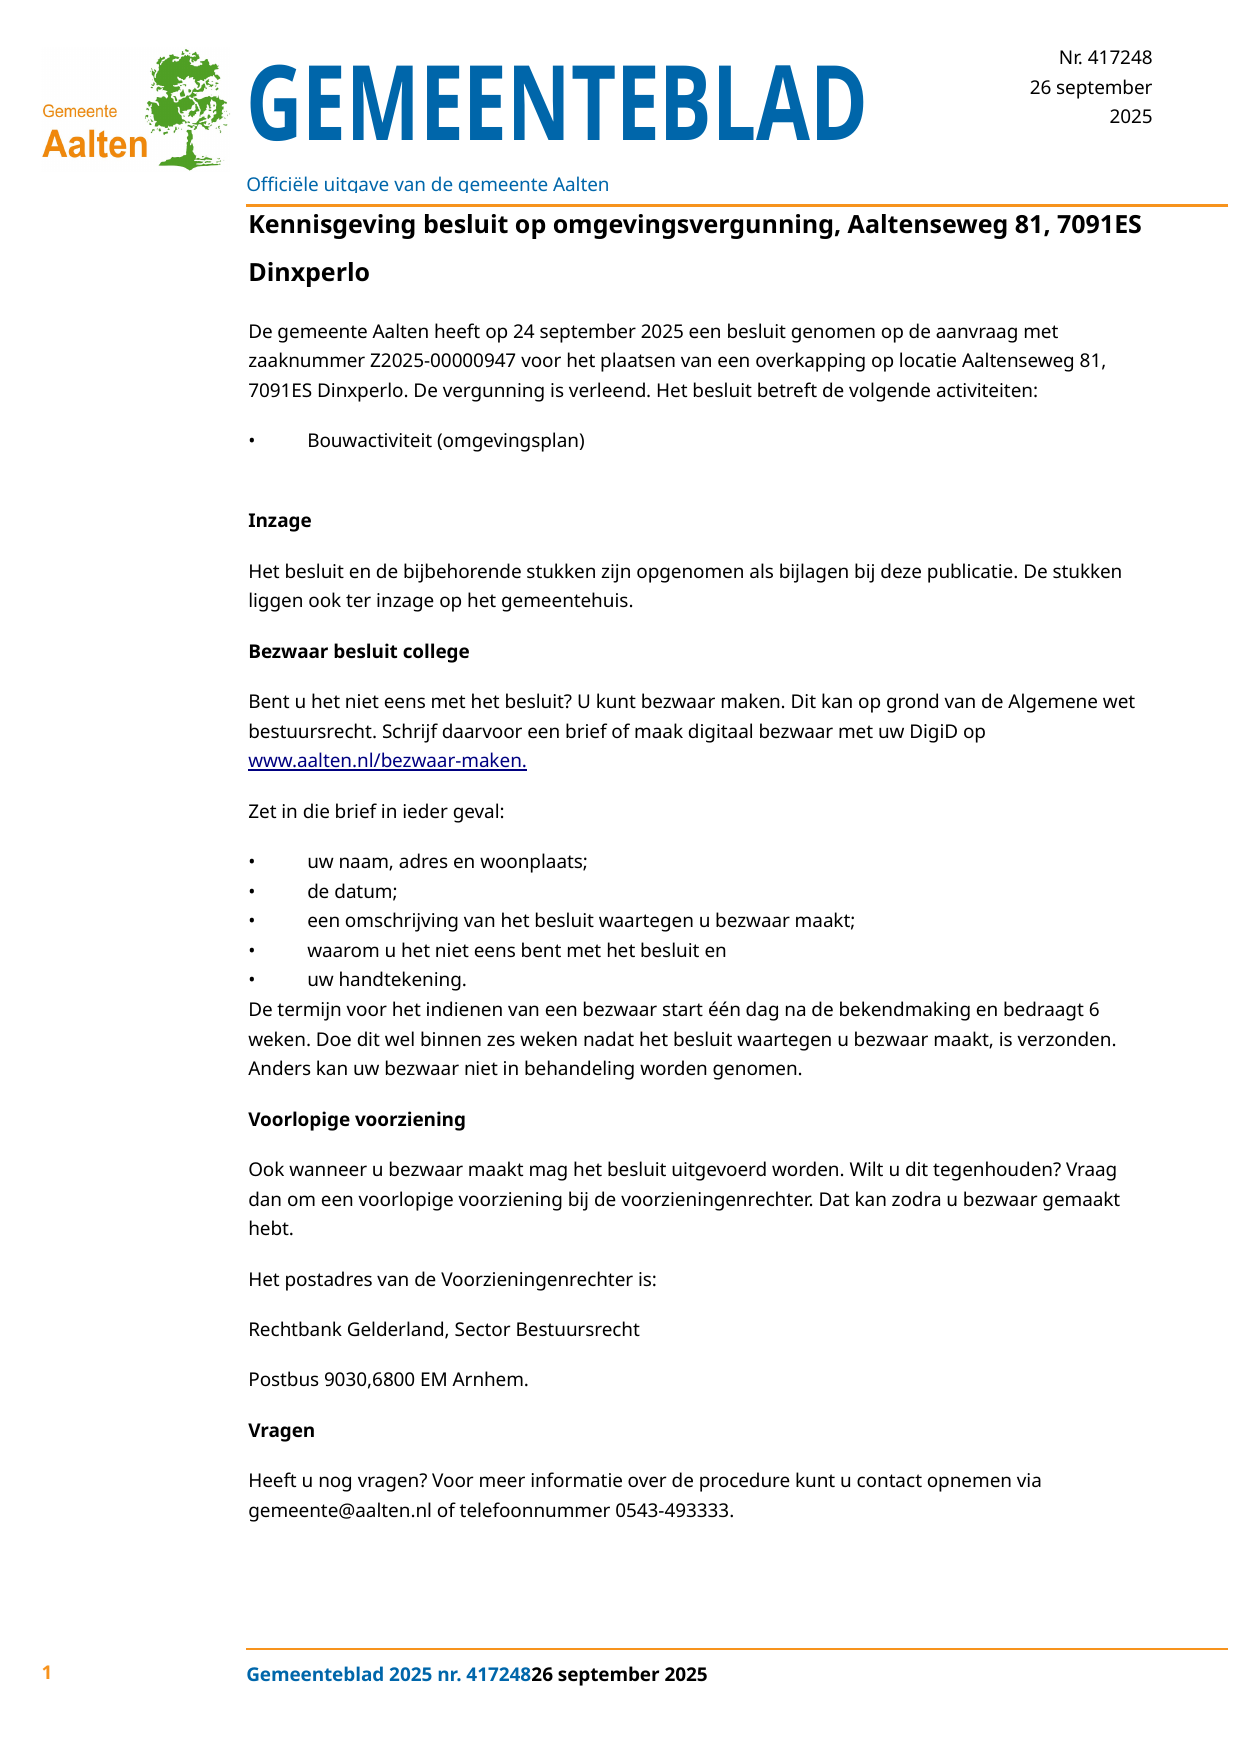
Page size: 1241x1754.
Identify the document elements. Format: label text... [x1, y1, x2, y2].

text Inzage [248, 507, 1152, 533]
text Zet in die brief in ieder geval: [248, 798, 1152, 824]
text Vragen [248, 1417, 1152, 1443]
text Voorlopige voorziening [248, 1106, 1152, 1132]
list uw handtekening. [248, 967, 1152, 992]
list waarom u het niet eens bent met het besluit en [248, 937, 1152, 963]
text Ook wanneer u bezwaar maakt mag het besluit uitgevoerd worden. Wilt u dit tegenhouden? Vraag dan om een voorlopige voorziening bij de voorzieningenrechter. Dat kan zodra u bezwaar gemaakt hebt. [248, 1156, 1152, 1241]
text Bent u het niet eens met het besluit? U kunt bezwaar maken. Dit kan op grond van de Algemene wet bestuursrecht. Schrijf daarvoor een brief of maak digitaal bezwaar met uw DigiD op www.aalten.nl/bezwaar-maken. [248, 688, 1152, 773]
text De termijn voor het indienen van een bezwaar start één dag na de bekendmaking en bedraagt 6 weken. Doe dit wel binnen zes weken nadat het besluit waartegen u bezwaar maakt, is verzonden. Anders kan uw bezwaar niet in behandeling worden genomen. [248, 996, 1152, 1081]
text Het besluit en de bijbehorende stukken zijn opgenomen als bijlagen bij deze publicatie. De stukken liggen ook ter inzage op het gemeentehuis. [248, 558, 1152, 613]
text Rechtbank Gelderland, Sector Bestuursrecht [248, 1316, 1152, 1342]
picture [41, 47, 231, 172]
text Bezwaar besluit college [248, 638, 1152, 664]
list een omschrijving van het besluit waartegen u bezwaar maakt; [248, 907, 1152, 933]
list de datum; [248, 878, 1152, 904]
text Postbus 9030,6800 EM Arnhem. [248, 1367, 1152, 1392]
list uw naam, adres en woonplaats; [248, 848, 1152, 874]
text Kennisgeving besluit op omgevingsvergunning, Aaltenseweg 81, 7091ES Dinxperlo [248, 207, 1152, 288]
text De gemeente Aalten heeft op 24 september 2025 een besluit genomen op de aanvraag met zaaknummer Z2025-00000947 voor het plaatsen van een overkapping op locatie Aaltenseweg 81, 7091ES Dinxperlo. De vergunning is verleend. Het besluit betreft de volgende activiteiten: [248, 318, 1152, 403]
text Heeft u nog vragen? Voor meer informatie over de procedure kunt u contact opnemen via gemeente@aalten.nl of telefoonnummer 0543-493333. [248, 1467, 1152, 1523]
text Het postadres van de Voorzieningenrechter is: [248, 1266, 1152, 1292]
list Bouwactiviteit (omgevingsplan) [248, 427, 1152, 453]
